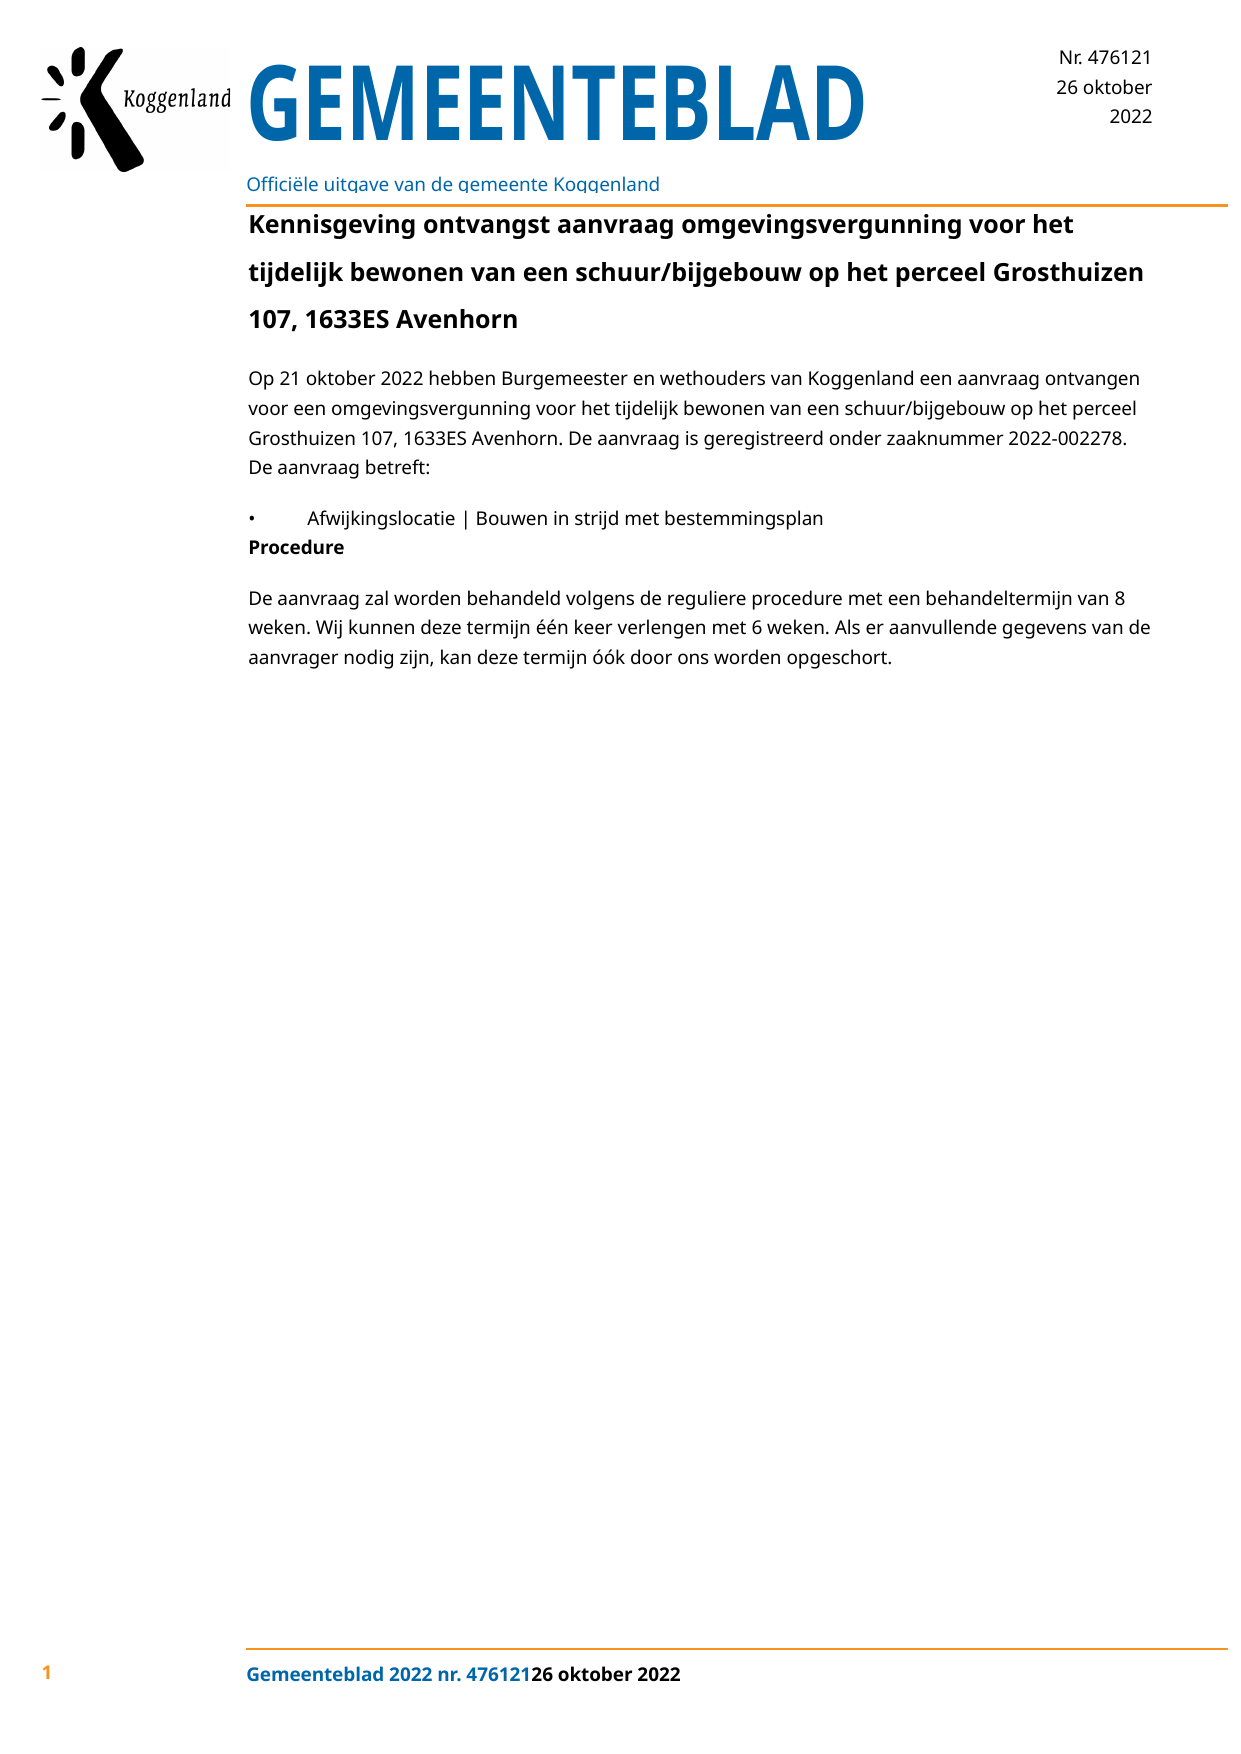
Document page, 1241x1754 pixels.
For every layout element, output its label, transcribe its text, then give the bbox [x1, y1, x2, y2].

text De aanvraag zal worden behandeld volgens de reguliere procedure met een behandeltermijn van 8 weken. Wij kunnen deze termijn één keer verlengen met 6 weken. Als er aanvullende gegevens van de aanvrager nodig zijn, kan deze termijn óók door ons worden opgeschort. [248, 585, 1152, 669]
text Kennisgeving ontvangst aanvraag omgevingsvergunning voor het tijdelijk bewonen van een schuur/bijgebouw op het perceel Grosthuizen 107, 1633ES Avenhorn [248, 207, 1152, 336]
text Op 21 oktober 2022 hebben Burgemeester en wethouders van Koggenland een aanvraag ontvangen voor een omgevingsvergunning voor het tijdelijk bewonen van een schuur/bijgebouw op het perceel Grosthuizen 107, 1633ES Avenhorn. De aanvraag is geregistreerd onder zaaknummer 2022-002278. De aanvraag betreft: [248, 366, 1152, 480]
text Procedure [248, 534, 1152, 560]
picture [41, 47, 231, 172]
list Afwijkingslocatie | Bouwen in strijd met bestemmingsplan [248, 505, 1152, 530]
